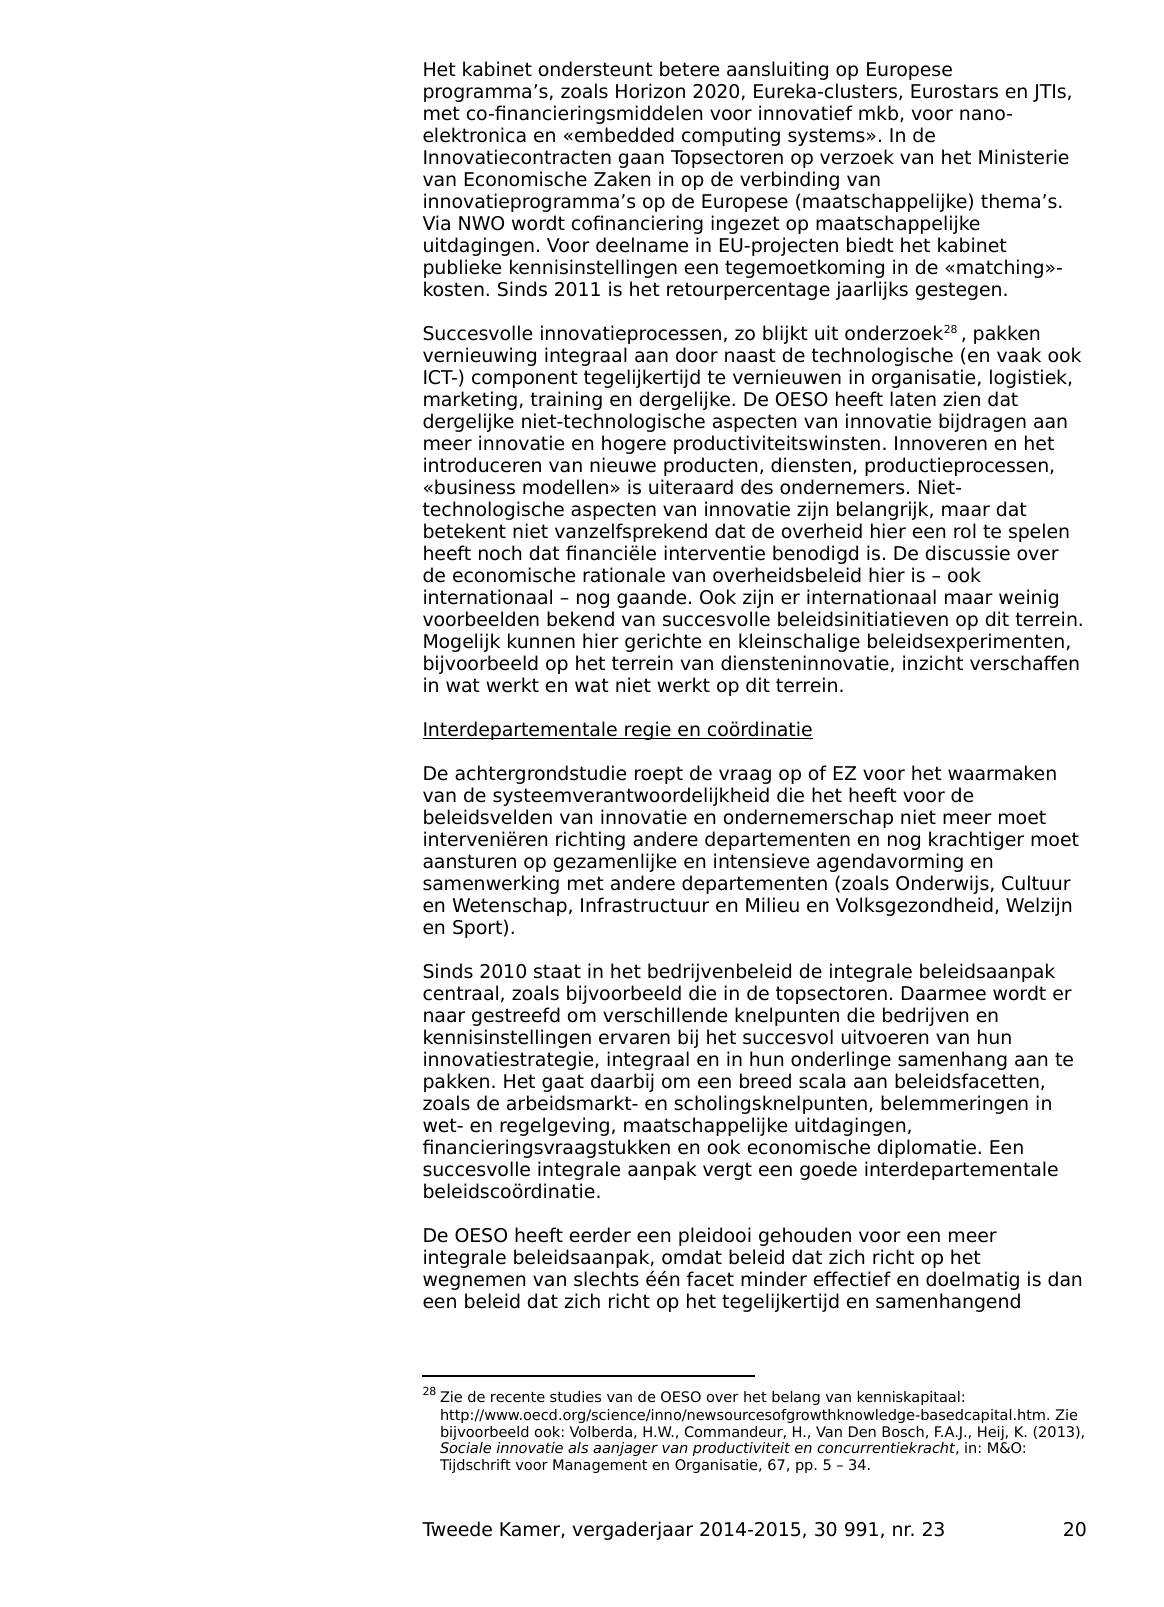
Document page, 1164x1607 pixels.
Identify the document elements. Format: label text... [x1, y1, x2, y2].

text Het kabinet ondersteunt betere aansluiting op Europese programma’s, zoals Horizon 2020, Eureka-clusters, Eurostars en JTIs, met co-financieringsmiddelen voor innovatief mkb, voor nano-elektronica en «embedded computing systems». In de Innovatiecontracten gaan Topsectoren op verzoek van het Ministerie van Economische Zaken in op de verbinding van innovatieprogramma’s op de Europese (maatschappelijke) thema’s. Via NWO wordt cofinanciering ingezet op maatschappelijke uitdagingen. Voor deelname in EU-projecten biedt het kabinet publieke kennisinstellingen een tegemoetkoming in de «matching»-kosten. Sinds 2011 is het retourpercentage jaarlijks gestegen. [422, 59, 1087, 301]
text Sinds 2010 staat in het bedrijvenbeleid de integrale beleidsaanpak centraal, zoals bijvoorbeeld die in de topsectoren. Daarmee wordt er naar gestreefd om verschillende knelpunten die bedrijven en kennisinstellingen ervaren bij het succesvol uitvoeren van hun innovatiestrategie, integraal en in hun onderlinge samenhang aan te pakken. Het gaat daarbij om een breed scala aan beleidsfacetten, zoals de arbeidsmarkt- en scholingsknelpunten, belemmeringen in wet- en regelgeving, maatschappelijke uitdagingen, financieringsvraagstukken en ook economische diplomatie. Een succesvolle integrale aanpak vergt een goede interdepartementale beleidscoördinatie. [422, 961, 1087, 1203]
subtitle Interdepartementale regie en coördinatie [422, 719, 1087, 741]
text Zie de recente studies van de OESO over het belang van kenniskapitaal: http://www.oecd.org/science/inno/newsourcesofgrowthknowledge-basedcapital.htm. Zie bijvoorbeeld ook: Volberda, H.W., Commandeur, H., Van Den Bosch, F.A.J., Heij, K. (2013), Sociale innovatie als aanjager van productiviteit en concurrentiekracht, in: M&O: Tijdschrift voor Management en Organisatie, 67, pp. 5 – 34. [422, 1385, 1087, 1474]
text Succesvolle innovatieprocessen, zo blijkt uit onderzoek, pakken vernieuwing integraal aan door naast de technologische (en vaak ook ICT-) component tegelijkertijd te vernieuwen in organisatie, logistiek, marketing, training en dergelijke. De OESO heeft laten zien dat dergelijke niet-technologische aspecten van innovatie bijdragen aan meer innovatie en hogere productiviteitswinsten. Innoveren en het introduceren van nieuwe producten, diensten, productieprocessen, «business modellen» is uiteraard des ondernemers. Niet-technologische aspecten van innovatie zijn belangrijk, maar dat betekent niet vanzelfsprekend dat de overheid hier een rol te spelen heeft noch dat financiële interventie benodigd is. De discussie over de economische rationale van overheidsbeleid hier is – ook internationaal – nog gaande. Ook zijn er internationaal maar weinig voorbeelden bekend van succesvolle beleidsinitiatieven op dit terrein. Mogelijk kunnen hier gerichte en kleinschalige beleidsexperimenten, bijvoorbeeld op het terrein van diensteninnovatie, inzicht verschaffen in wat werkt en wat niet werkt op dit terrein. [422, 323, 1087, 697]
text De achtergrondstudie roept de vraag op of EZ voor het waarmaken van de systeemverantwoordelijkheid die het heeft voor de beleidsvelden van innovatie en ondernemerschap niet meer moet interveniëren richting andere departementen en nog krachtiger moet aansturen op gezamenlijke en intensieve agendavorming en samenwerking met andere departementen (zoals Onderwijs, Cultuur en Wetenschap, Infrastructuur en Milieu en Volksgezondheid, Welzijn en Sport). [422, 763, 1087, 939]
text De OESO heeft eerder een pleidooi gehouden voor een meer integrale beleidsaanpak, omdat beleid dat zich richt op het wegnemen van slechts één facet minder effectief en doelmatig is dan een beleid dat zich richt op het tegelijkertijd en samenhangend [422, 1225, 1087, 1313]
